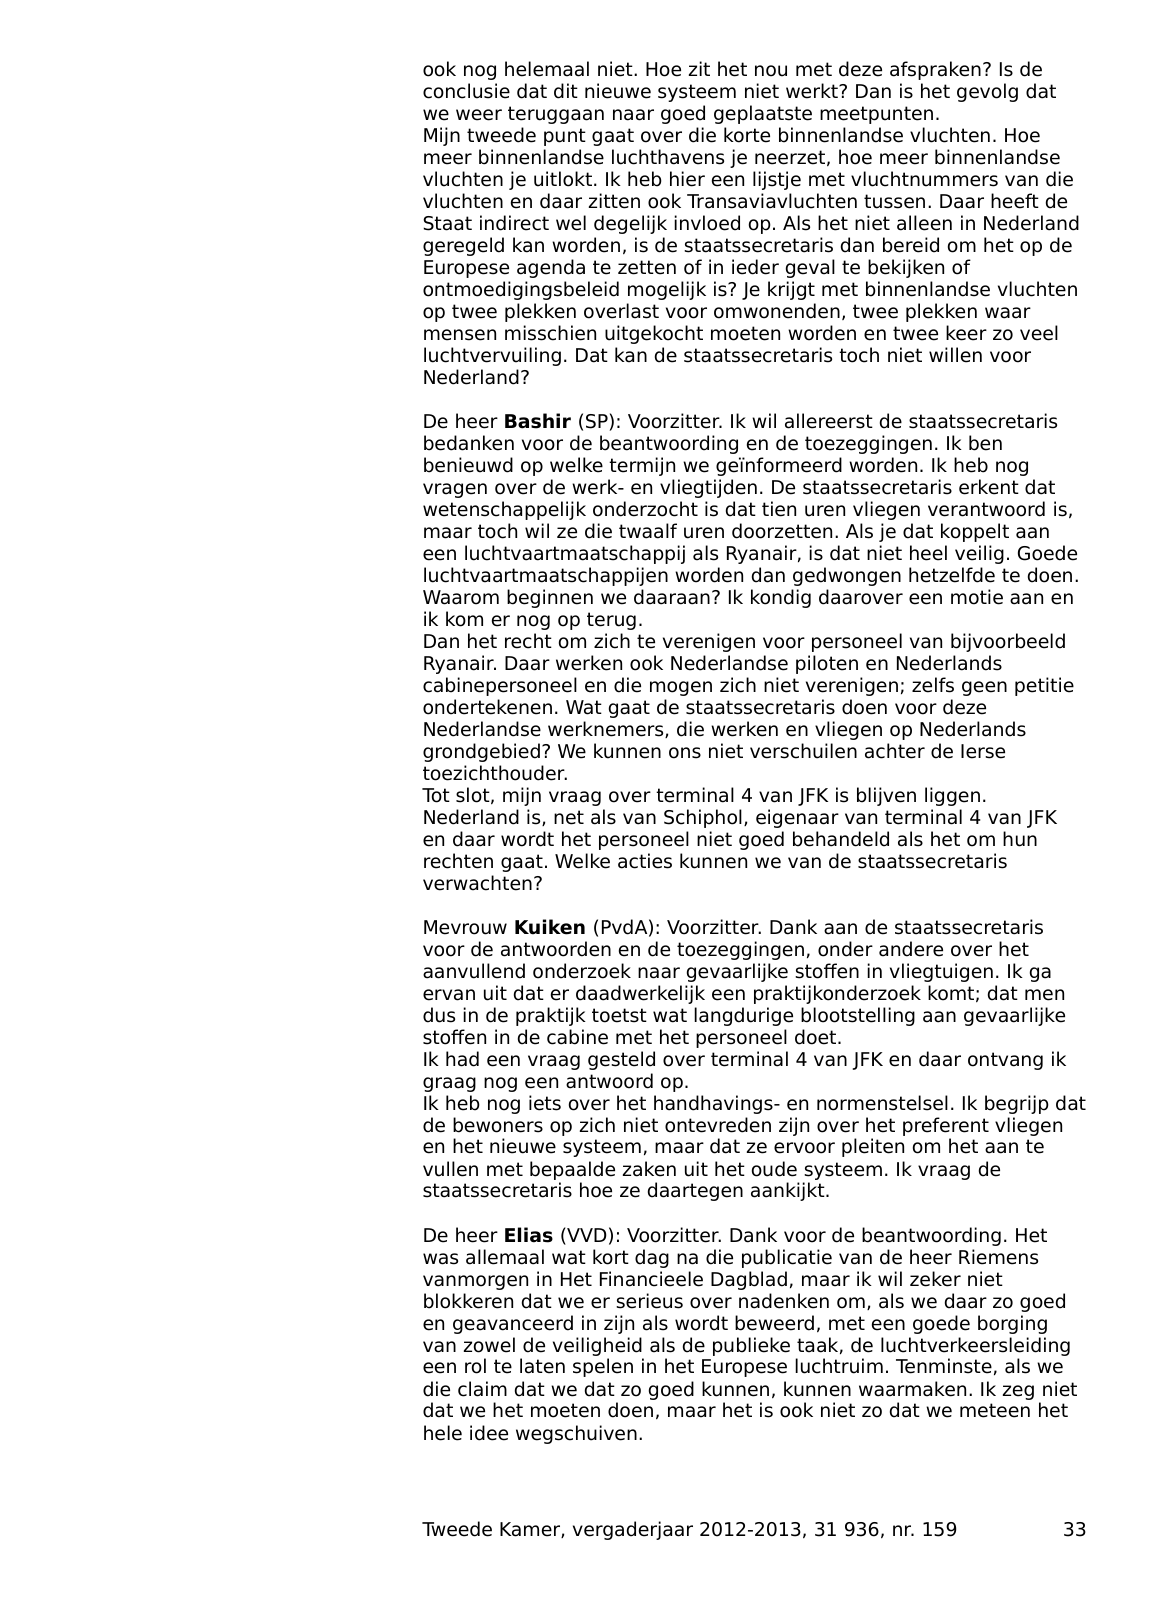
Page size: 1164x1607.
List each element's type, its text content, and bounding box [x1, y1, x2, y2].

text Tot slot, mijn vraag over terminal 4 van JFK is blijven liggen. Nederland is, net als van Schiphol, eigenaar van terminal 4 van JFK en daar wordt het personeel niet goed behandeld als het om hun rechten gaat. Welke acties kunnen we van de staatssecretaris verwachten? [422, 784, 1087, 894]
text Mijn tweede punt gaat over die korte binnenlandse vluchten. Hoe meer binnenlandse luchthavens je neerzet, hoe meer binnenlandse vluchten je uitlokt. Ik heb hier een lijstje met vluchtnummers van die vluchten en daar zitten ook Transaviavluchten tussen. Daar heeft de Staat indirect wel degelijk invloed op. Als het niet alleen in Nederland geregeld kan worden, is de staatssecretaris dan bereid om het op de Europese agenda te zetten of in ieder geval te bekijken of ontmoedigingsbeleid mogelijk is? Je krijgt met binnenlandse vluchten op twee plekken overlast voor omwonenden, twee plekken waar mensen misschien uitgekocht moeten worden en twee keer zo veel luchtvervuiling. Dat kan de staatssecretaris toch niet willen voor Nederland? [422, 125, 1087, 389]
text ook nog helemaal niet. Hoe zit het nou met deze afspraken? Is de conclusie dat dit nieuwe systeem niet werkt? Dan is het gevolg dat we weer teruggaan naar goed geplaatste meetpunten. [422, 59, 1087, 125]
text Ik had een vraag gesteld over terminal 4 van JFK en daar ontvang ik graag nog een antwoord op. [422, 1048, 1087, 1092]
text Dan het recht om zich te verenigen voor personeel van bijvoorbeeld Ryanair. Daar werken ook Nederlandse piloten en Nederlands cabinepersoneel en die mogen zich niet verenigen; zelfs geen petitie ondertekenen. Wat gaat de staatssecretaris doen voor deze Nederlandse werknemers, die werken en vliegen op Nederlands grondgebied? We kunnen ons niet verschuilen achter de Ierse toezichthouder. [422, 631, 1087, 784]
text De heer Bashir (SP): Voorzitter. Ik wil allereerst de staatssecretaris bedanken voor de beantwoording en de toezeggingen. Ik ben benieuwd op welke termijn we geïnformeerd worden. Ik heb nog vragen over de werk- en vliegtijden. De staatssecretaris erkent dat wetenschappelijk onderzocht is dat tien uren vliegen verantwoord is, maar toch wil ze die twaalf uren doorzetten. Als je dat koppelt aan een luchtvaartmaatschappij als Ryanair, is dat niet heel veilig. Goede luchtvaartmaatschappijen worden dan gedwongen hetzelfde te doen. Waarom beginnen we daaraan? Ik kondig daarover een motie aan en ik kom er nog op terug. [422, 411, 1087, 631]
text Mevrouw Kuiken (PvdA): Voorzitter. Dank aan de staatssecretaris voor de antwoorden en de toezeggingen, onder andere over het aanvullend onderzoek naar gevaarlijke stoffen in vliegtuigen. Ik ga ervan uit dat er daadwerkelijk een praktijkonderzoek komt; dat men dus in de praktijk toetst wat langdurige blootstelling aan gevaarlijke stoffen in de cabine met het personeel doet. [422, 917, 1087, 1048]
text Ik heb nog iets over het handhavings- en normenstelsel. Ik begrijp dat de bewoners op zich niet ontevreden zijn over het preferent vliegen en het nieuwe systeem, maar dat ze ervoor pleiten om het aan te vullen met bepaalde zaken uit het oude systeem. Ik vraag de staatssecretaris hoe ze daartegen aankijkt. [422, 1092, 1087, 1202]
text De heer Elias (VVD): Voorzitter. Dank voor de beantwoording. Het was allemaal wat kort dag na die publicatie van de heer Riemens vanmorgen in Het Financieele Dagblad, maar ik wil zeker niet blokkeren dat we er serieus over nadenken om, als we daar zo goed en geavanceerd in zijn als wordt beweerd, met een goede borging van zowel de veiligheid als de publieke taak, de luchtverkeersleiding een rol te laten spelen in het Europese luchtruim. Tenminste, als we die claim dat we dat zo goed kunnen, kunnen waarmaken. Ik zeg niet dat we het moeten doen, maar het is ook niet zo dat we meteen het hele idee wegschuiven. [422, 1224, 1087, 1444]
